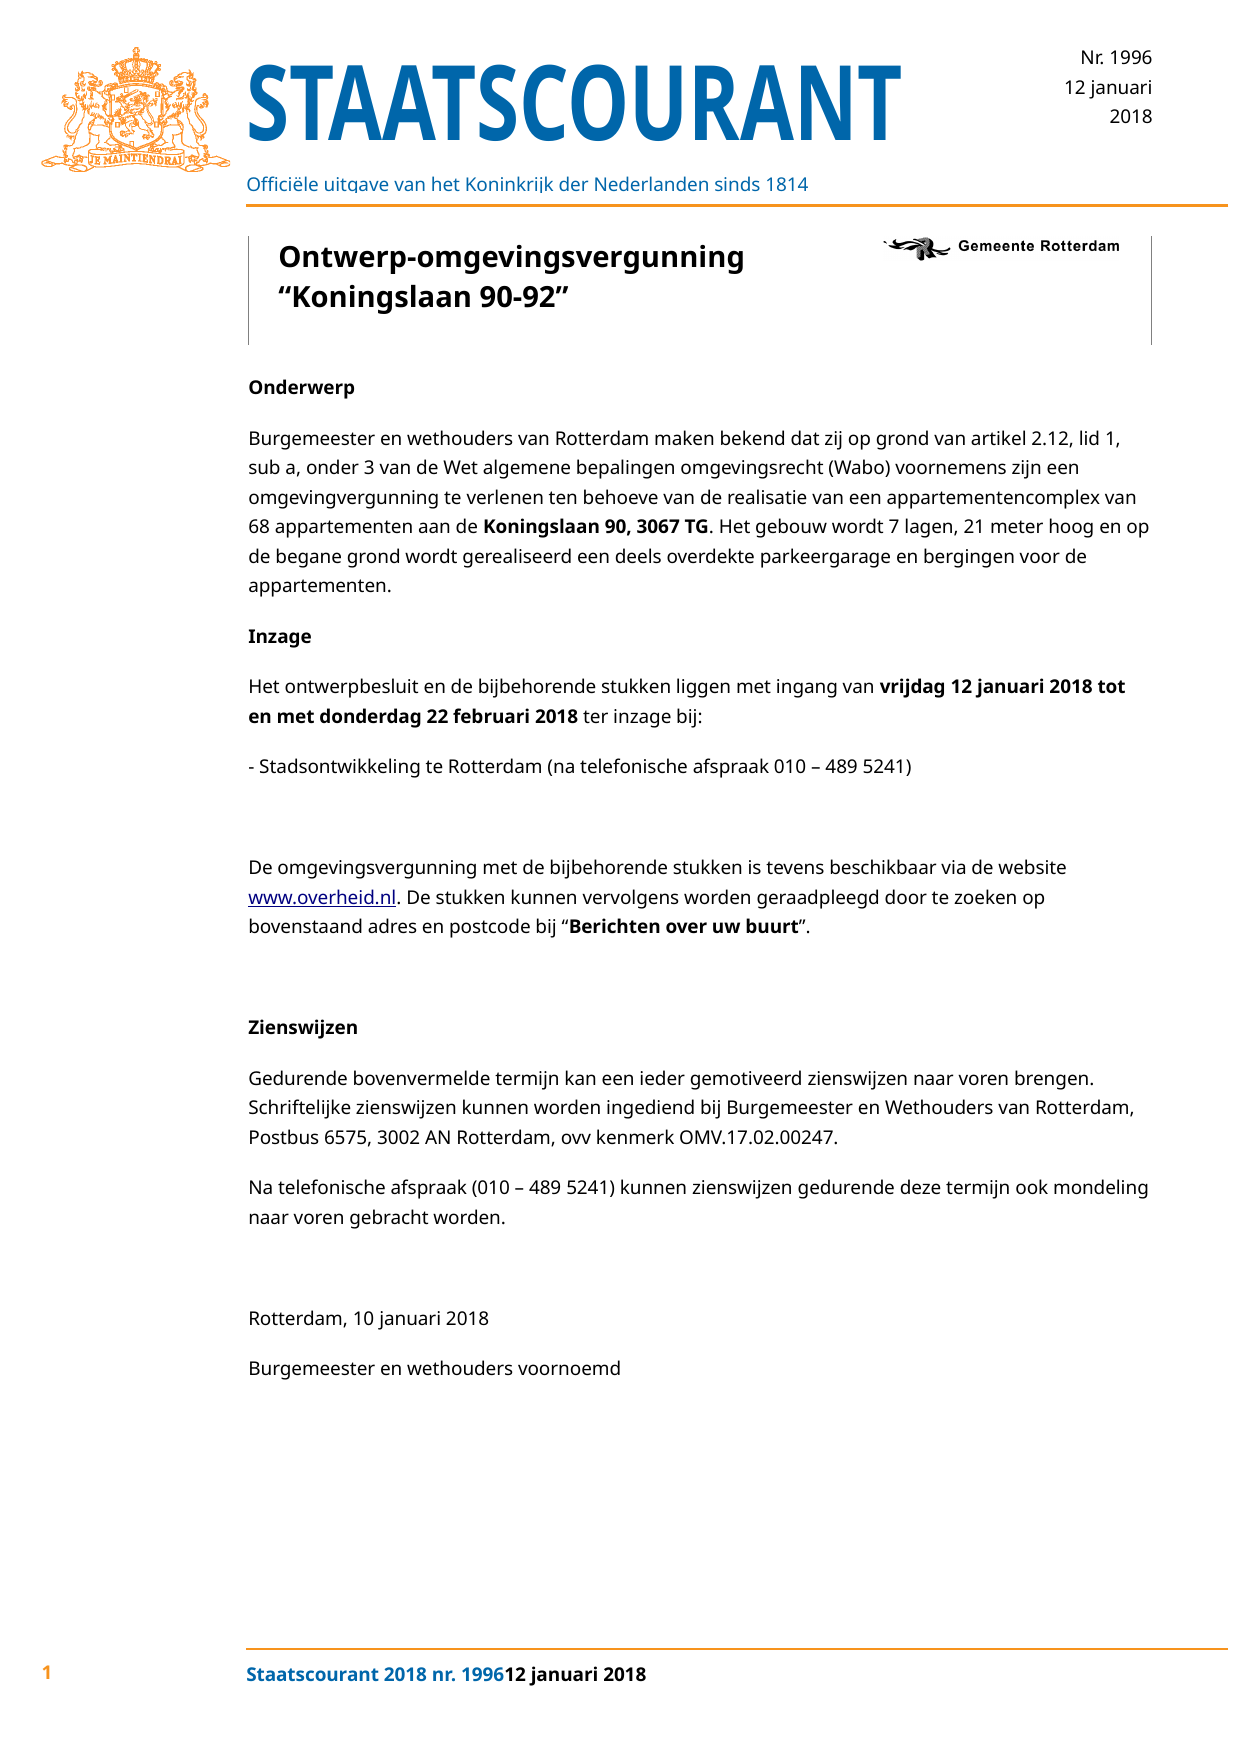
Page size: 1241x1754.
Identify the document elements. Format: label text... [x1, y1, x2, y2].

text - Stadsontwikkeling te Rotterdam (na telefonische afspraak 010 – 489 5241) [248, 753, 1152, 779]
table_header Ontwerp-omgevingsvergunning “Koningslaan 90-92” [249, 236, 850, 345]
text Burgemeester en wethouders voornoemd [248, 1355, 1152, 1381]
picture [882, 236, 1119, 261]
text Burgemeester en wethouders van Rotterdam maken bekend dat zij op grond van artikel 2.12, lid 1, sub a, onder 3 van de Wet algemene bepalingen omgevingsrecht (Wabo) voornemens zijn een omgevingvergunning te verlenen ten behoeve van de realisatie van een appartementencomplex van 68 appartementen aan de Koningslaan 90, 3067 TG. Het gebouw wordt 7 lagen, 21 meter hoog en op de begane grond wordt gerealiseerd een deels overdekte parkeergarage en bergingen voor de appartementen. [248, 425, 1152, 598]
text Zienswijzen [248, 1014, 1152, 1040]
text Het ontwerpbesluit en de bijbehorende stukken liggen met ingang van vrijdag 12 januari 2018 tot en met donderdag 22 februari 2018 ter inzage bij: [248, 673, 1152, 729]
text Na telefonische afspraak (010 – 489 5241) kunnen zienswijzen gedurende deze termijn ook mondeling naar voren gebracht worden. [248, 1174, 1152, 1229]
table_header [850, 236, 1151, 345]
text Gedurende bovenvermelde termijn kan een ieder gemotiveerd zienswijzen naar voren brengen. Schriftelijke zienswijzen kunnen worden ingediend bij Burgemeester en Wethouders van Rotterdam, Postbus 6575, 3002 AN Rotterdam, ovv kenmerk OMV.17.02.00247. [248, 1065, 1152, 1149]
picture [41, 47, 231, 172]
text De omgevingsvergunning met de bijbehorende stukken is tevens beschikbaar via de website www.overheid.nl. De stukken kunnen vervolgens worden geraadpleegd door te zoeken op bovenstaand adres en postcode bij “Berichten over uw buurt”. [248, 854, 1152, 939]
text Rotterdam, 10 januari 2018 [248, 1305, 1152, 1330]
text Onderwerp [248, 374, 1152, 400]
text Inzage [248, 623, 1152, 649]
